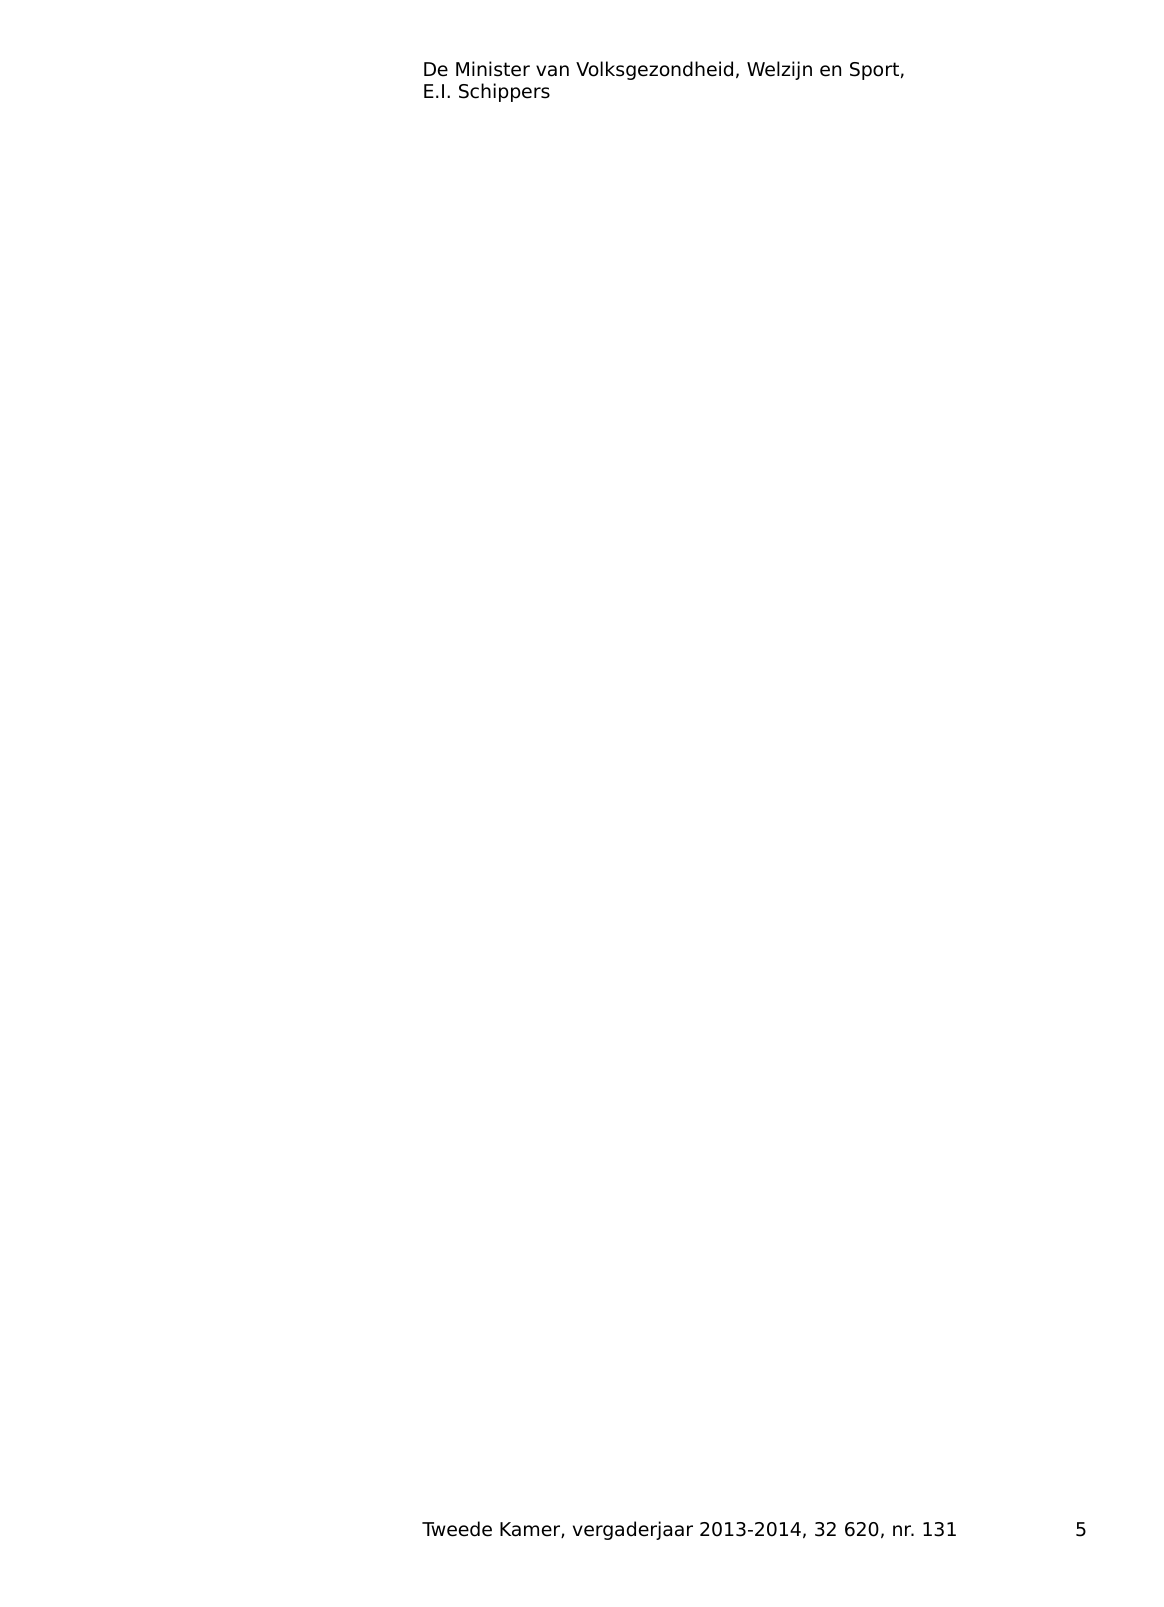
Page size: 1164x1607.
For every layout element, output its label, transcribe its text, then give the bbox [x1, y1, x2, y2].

text De Minister van Volksgezondheid, Welzijn en Sport, E.I. Schippers [422, 59, 1087, 103]
